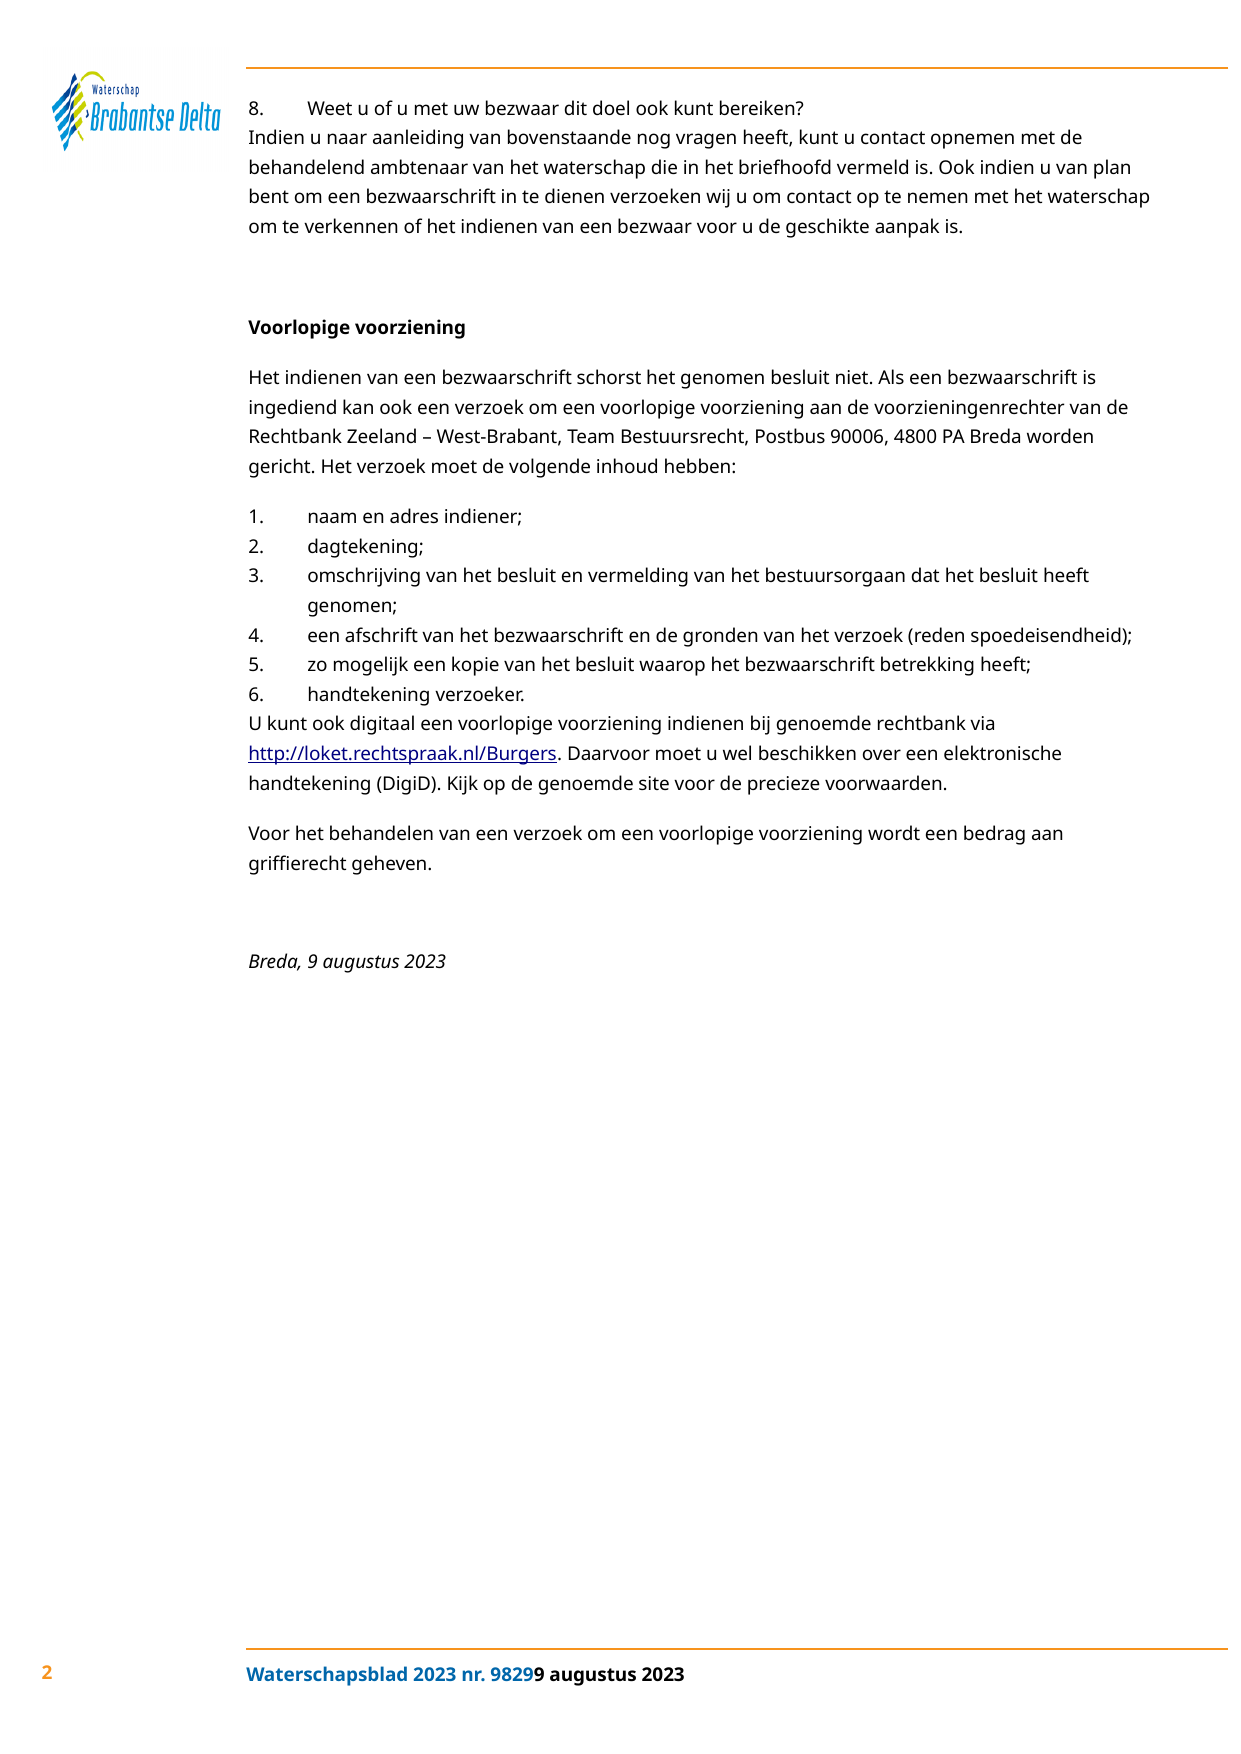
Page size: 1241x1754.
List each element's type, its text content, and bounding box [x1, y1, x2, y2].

list naam en adres indiener; [248, 503, 1152, 529]
list omschrijving van het besluit en vermelding van het bestuursorgaan dat het besluit heeft genomen; [248, 563, 1152, 618]
list dagtekening; [248, 533, 1152, 559]
text U kunt ook digitaal een voorlopige voorziening indienen bij genoemde rechtbank via http://loket.rechtspraak.nl/Burgers. Daarvoor moet u wel beschikken over een elektronische handtekening (DigiD). Kijk op de genoemde site voor de precieze voorwaarden. [248, 711, 1152, 796]
text Voor het behandelen van een verzoek om een voorlopige voorziening wordt een bedrag aan griffierecht geheven. [248, 820, 1152, 876]
list handtekening verzoeker. [248, 681, 1152, 707]
text Indien u naar aanleiding van bovenstaande nog vragen heeft, kunt u contact opnemen met de behandelend ambtenaar van het waterschap die in het briefhoofd vermeld is. Ook indien u van plan bent om een bezwaarschrift in te dienen verzoeken wij u om contact op te nemen met het waterschap om te verkennen of het indienen van een bezwaar voor u de geschikte aanpak is. [248, 124, 1152, 239]
text Het indienen van een bezwaarschrift schorst het genomen besluit niet. Als een bezwaarschrift is ingediend kan ook een verzoek om een voorlopige voorziening aan de voorzieningenrechter van de Rechtbank Zeeland – West-Brabant, Team Bestuursrecht, Postbus 90006, 4800 PA Breda worden gericht. Het verzoek moet de volgende inhoud hebben: [248, 364, 1152, 479]
picture [41, 47, 231, 172]
list een afschrift van het bezwaarschrift en de gronden van het verzoek (reden spoedeisendheid); [248, 622, 1152, 648]
list Weet u of u met uw bezwaar dit doel ook kunt bereiken? [248, 95, 1152, 121]
list zo mogelijk een kopie van het besluit waarop het bezwaarschrift betrekking heeft; [248, 651, 1152, 677]
text Voorlopige voorziening [248, 314, 1152, 340]
text Breda, 9 augustus 2023 [248, 948, 1152, 974]
